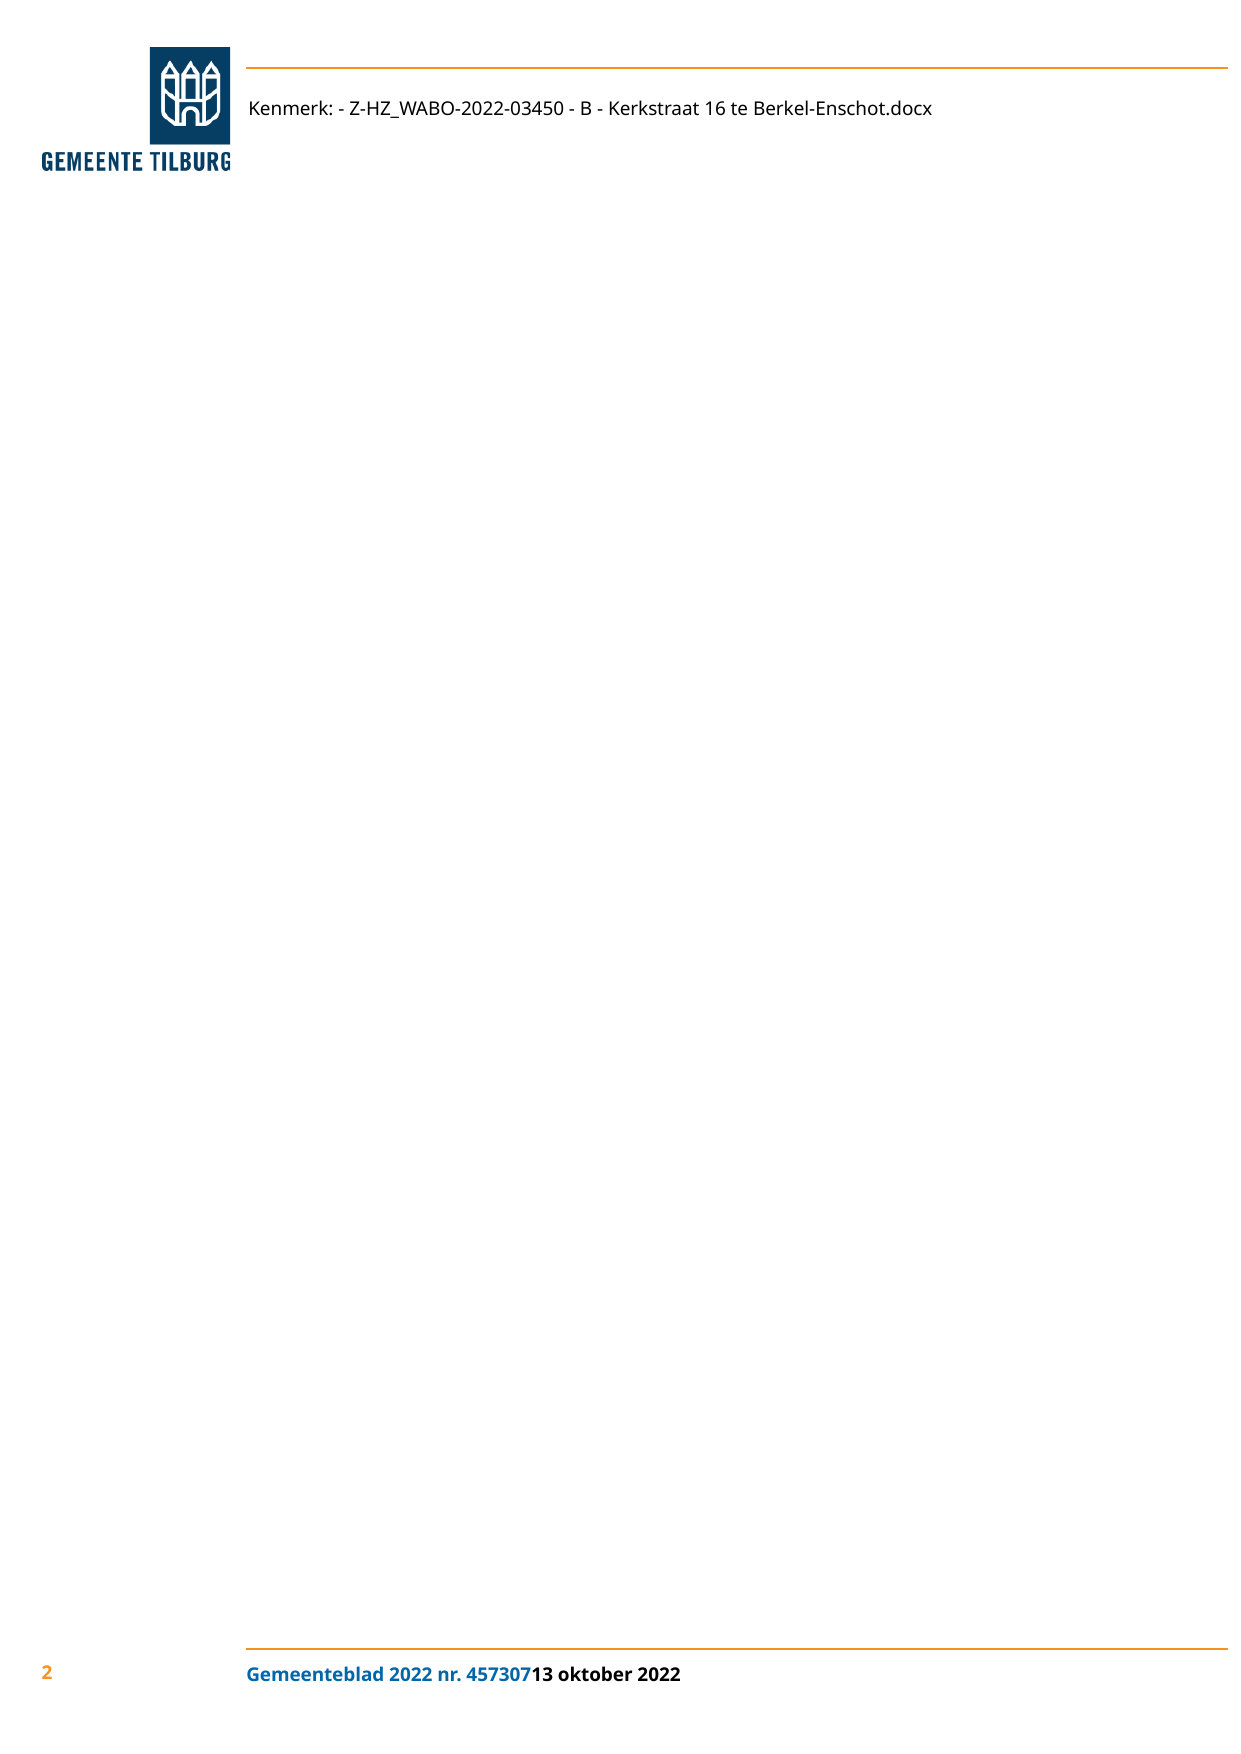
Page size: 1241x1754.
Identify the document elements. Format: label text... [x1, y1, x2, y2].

text Kenmerk: - Z-HZ_WABO-2022-03450 - B - Kerkstraat 16 te Berkel-Enschot.docx [248, 95, 1152, 121]
picture [41, 47, 231, 172]
